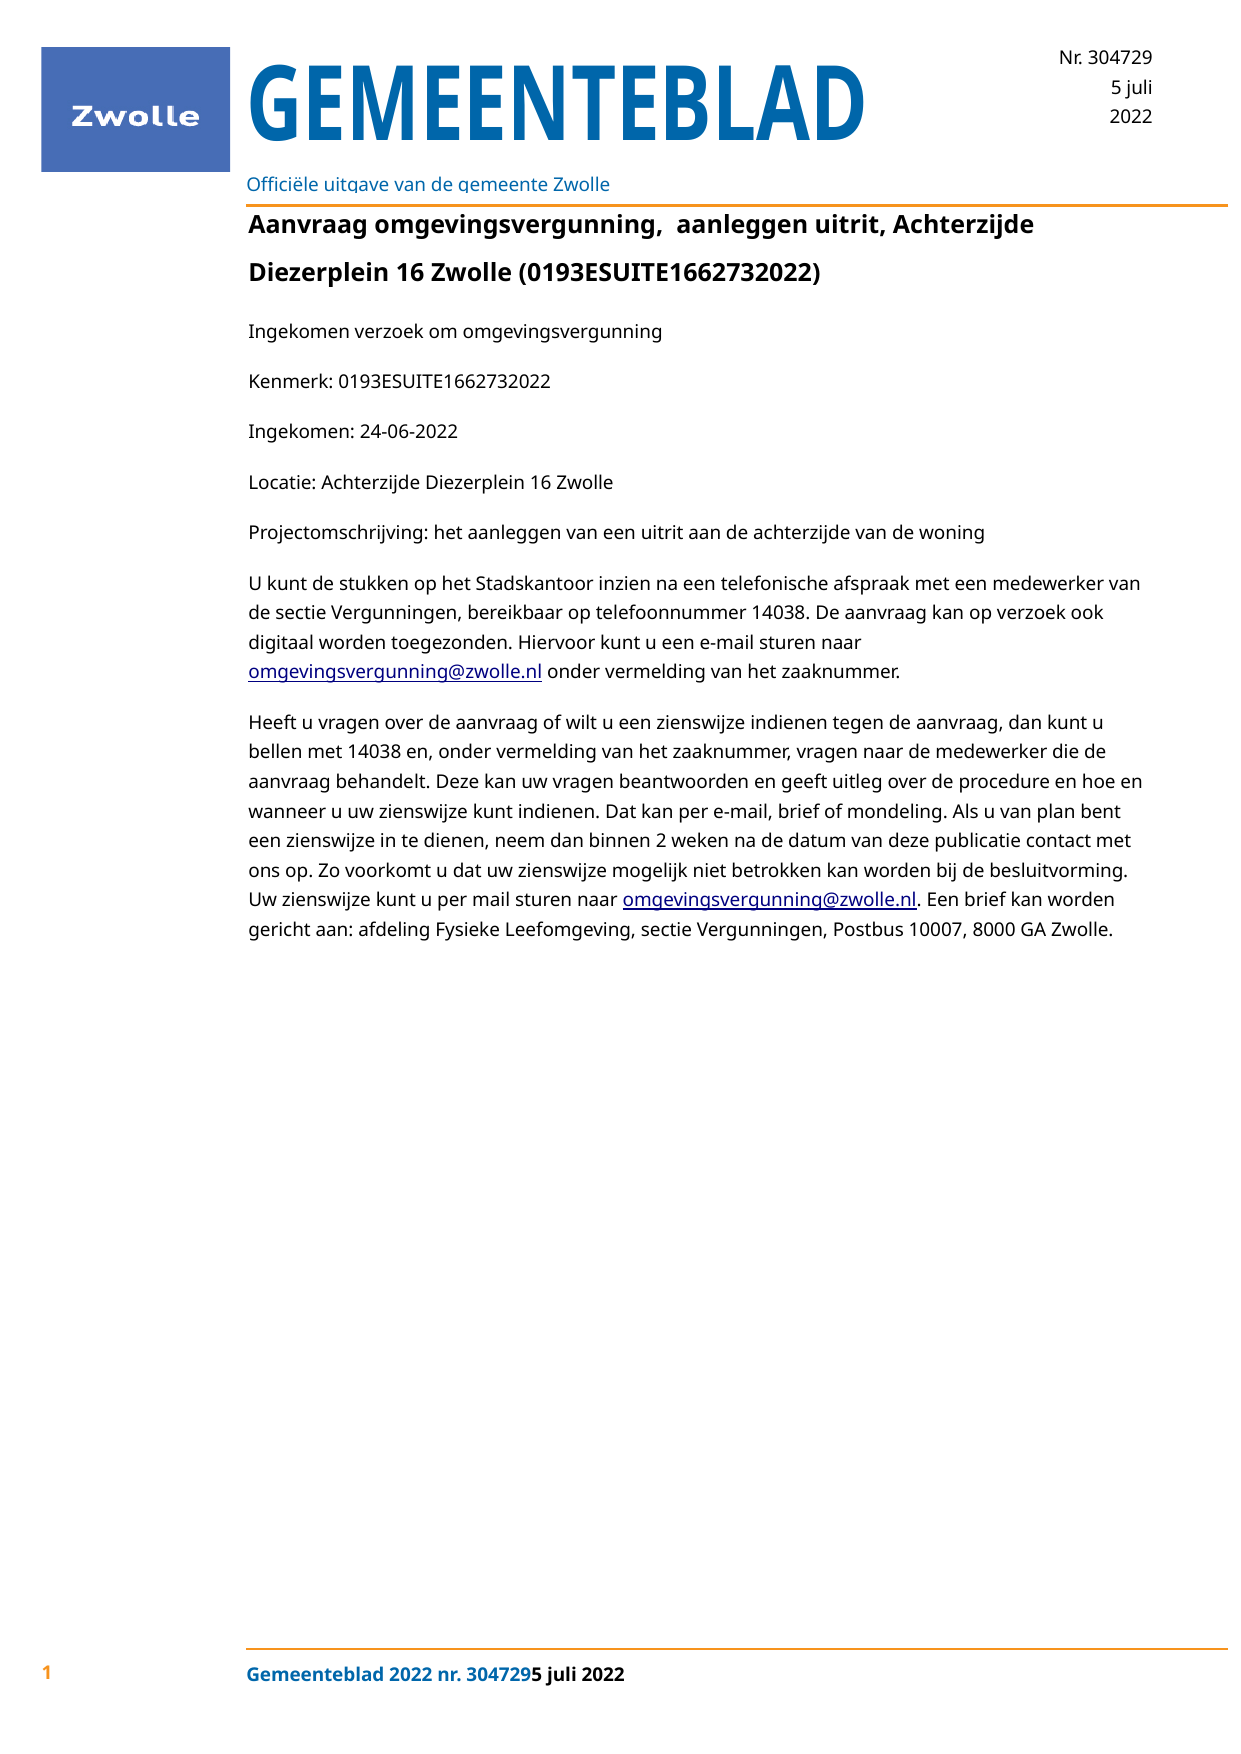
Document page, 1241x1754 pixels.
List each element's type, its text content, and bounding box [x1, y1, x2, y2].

text U kunt de stukken op het Stadskantoor inzien na een telefonische afspraak met een medewerker van de sectie Vergunningen, bereikbaar op telefoonnummer 14038. De aanvraag kan op verzoek ook digitaal worden toegezonden. Hiervoor kunt u een e-mail sturen naar omgevingsvergunning@zwolle.nl onder vermelding van het zaaknummer. [248, 570, 1152, 684]
text Kenmerk: 0193ESUITE1662732022 [248, 368, 1152, 394]
text Heeft u vragen over de aanvraag of wilt u een zienswijze indienen tegen de aanvraag, dan kunt u bellen met 14038 en, onder vermelding van het zaaknummer, vragen naar de medewerker die de aanvraag behandelt. Deze kan uw vragen beantwoorden en geeft uitleg over de procedure en hoe en wanneer u uw zienswijze kunt indienen. Dat kan per e-mail, brief of mondeling. Als u van plan bent een zienswijze in te dienen, neem dan binnen 2 weken na de datum van deze publicatie contact met ons op. Zo voorkomt u dat uw zienswijze mogelijk niet betrokken kan worden bij de besluitvorming. Uw zienswijze kunt u per mail sturen naar omgevingsvergunning@zwolle.nl. Een brief kan worden gericht aan: afdeling Fysieke Leefomgeving, sectie Vergunningen, Postbus 10007, 8000 GA Zwolle. [248, 709, 1152, 942]
text Ingekomen verzoek om omgevingsvergunning [248, 318, 1152, 344]
text Projectomschrijving: het aanleggen van een uitrit aan de achterzijde van de woning [248, 519, 1152, 545]
text Locatie: Achterzijde Diezerplein 16 Zwolle [248, 469, 1152, 495]
text Ingekomen: 24-06-2022 [248, 419, 1152, 444]
picture [41, 47, 231, 172]
text Aanvraag omgevingsvergunning, aanleggen uitrit, Achterzijde Diezerplein 16 Zwolle (0193ESUITE1662732022) [248, 207, 1152, 288]
